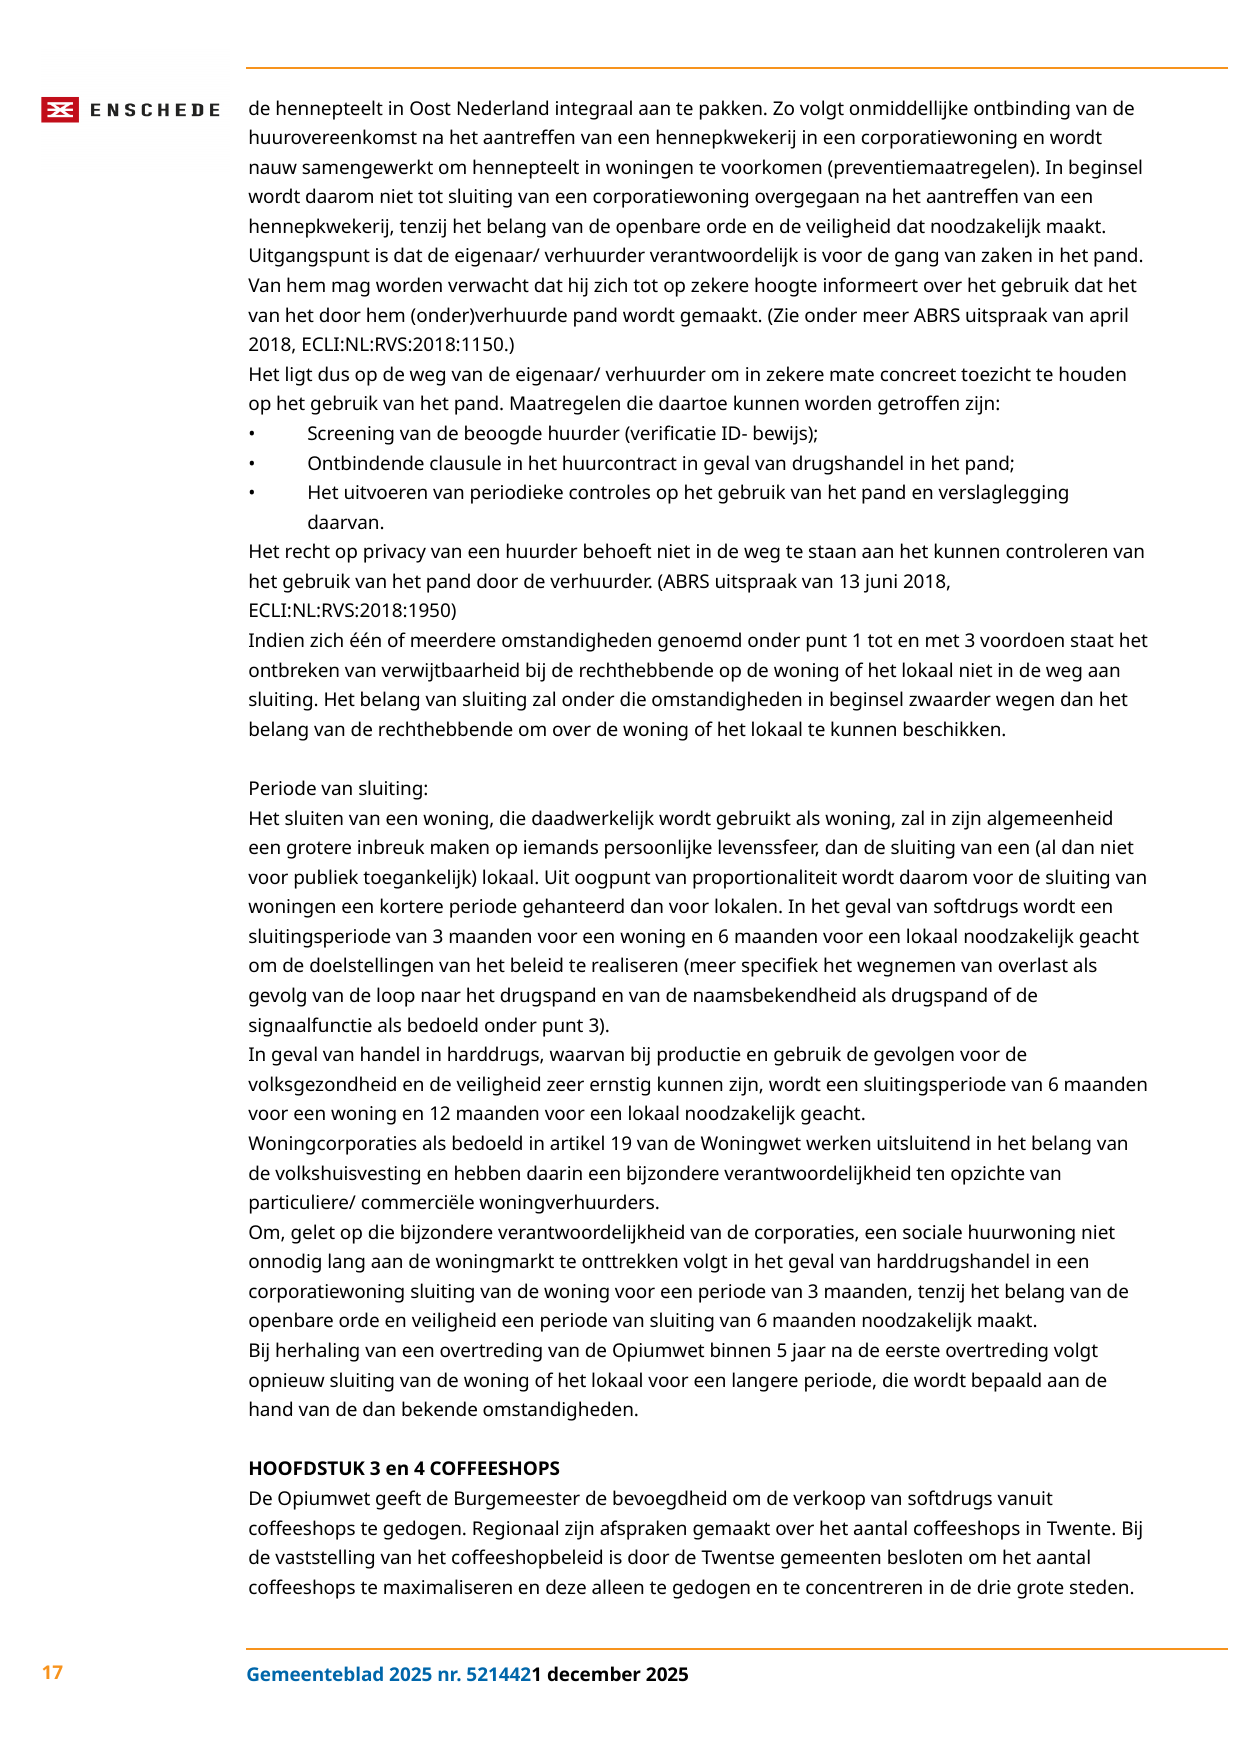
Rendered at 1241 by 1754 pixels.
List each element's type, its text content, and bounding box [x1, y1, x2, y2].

text Indien zich één of meerdere omstandigheden genoemd onder punt 1 tot en met 3 voordoen staat het ontbreken van verwijtbaarheid bij de rechthebbende op de woning of het lokaal niet in de weg aan sluiting. Het belang van sluiting zal onder die omstandigheden in beginsel zwaarder wegen dan het belang van de rechthebbende om over de woning of het lokaal te kunnen beschikken. [248, 627, 1152, 742]
picture [41, 47, 231, 172]
text Om, gelet op die bijzondere verantwoordelijkheid van de corporaties, een sociale huurwoning niet onnodig lang aan de woningmarkt te onttrekken volgt in het geval van harddrugshandel in een corporatiewoning sluiting van de woning voor een periode van 3 maanden, tenzij het belang van de openbare orde en veiligheid een periode van sluiting van 6 maanden noodzakelijk maakt. [248, 1219, 1152, 1333]
text Periode van sluiting: [248, 775, 1152, 801]
list Ontbindende clausule in het huurcontract in geval van drugshandel in het pand; [248, 450, 1152, 476]
text Het recht op privacy van een huurder behoeft niet in de weg te staan aan het kunnen controleren van het gebruik van het pand door de verhuurder. (ABRS uitspraak van 13 juni 2018, ECLI:NL:RVS:2018:1950) [248, 538, 1152, 623]
text De Opiumwet geeft de Burgemeester de bevoegdheid om de verkoop van softdrugs vanuit coffeeshops te gedogen. Regionaal zijn afspraken gemaakt over het aantal coffeeshops in Twente. Bij de vaststelling van het coffeeshopbeleid is door de Twentse gemeenten besloten om het aantal coffeeshops te maximaliseren en deze alleen te gedogen en te concentreren in de drie grote steden. [248, 1485, 1152, 1600]
list Het uitvoeren van periodieke controles op het gebruik van het pand en verslaglegging daarvan. [248, 479, 1152, 535]
text Bij herhaling van een overtreding van de Opiumwet binnen 5 jaar na de eerste overtreding volgt opnieuw sluiting van de woning of het lokaal voor een langere periode, die wordt bepaald aan de hand van de dan bekende omstandigheden. [248, 1337, 1152, 1422]
list Screening van de beoogde huurder (verificatie ID- bewijs); [248, 420, 1152, 446]
text In geval van handel in harddrugs, waarvan bij productie en gebruik de gevolgen voor de volksgezondheid en de veiligheid zeer ernstig kunnen zijn, wordt een sluitingsperiode van 6 maanden voor een woning en 12 maanden voor een lokaal noodzakelijk geacht. [248, 1041, 1152, 1126]
text Uitgangspunt is dat de eigenaar/ verhuurder verantwoordelijk is voor de gang van zaken in het pand. Van hem mag worden verwacht dat hij zich tot op zekere hoogte informeert over het gebruik dat het van het door hem (onder)verhuurde pand wordt gemaakt. (Zie onder meer ABRS uitspraak van april 2018, ECLI:NL:RVS:2018:1150.) [248, 243, 1152, 357]
text Woningcorporaties als bedoeld in artikel 19 van de Woningwet werken uitsluitend in het belang van de volkshuisvesting en hebben daarin een bijzondere verantwoordelijkheid ten opzichte van particuliere/ commerciële woningverhuurders. [248, 1130, 1152, 1215]
text HOOFDSTUK 3 en 4 COFFEESHOPS [248, 1456, 1152, 1481]
text de hennepteelt in Oost Nederland integraal aan te pakken. Zo volgt onmiddellijke ontbinding van de huurovereenkomst na het aantreffen van een hennepkwekerij in een corporatiewoning en wordt nauw samengewerkt om hennepteelt in woningen te voorkomen (preventiemaatregelen). In beginsel wordt daarom niet tot sluiting van een corporatiewoning overgegaan na het aantreffen van een hennepkwekerij, tenzij het belang van de openbare orde en de veiligheid dat noodzakelijk maakt. [248, 95, 1152, 239]
text Het sluiten van een woning, die daadwerkelijk wordt gebruikt als woning, zal in zijn algemeenheid een grotere inbreuk maken op iemands persoonlijke levenssfeer, dan de sluiting van een (al dan niet voor publiek toegankelijk) lokaal. Uit oogpunt van proportionaliteit wordt daarom voor de sluiting van woningen een kortere periode gehanteerd dan voor lokalen. In het geval van softdrugs wordt een sluitingsperiode van 3 maanden voor een woning en 6 maanden voor een lokaal noodzakelijk geacht om de doelstellingen van het beleid te realiseren (meer specifiek het wegnemen van overlast als gevolg van de loop naar het drugspand en van de naamsbekendheid als drugspand of de signaalfunctie als bedoeld onder punt 3). [248, 805, 1152, 1038]
text Het ligt dus op de weg van de eigenaar/ verhuurder om in zekere mate concreet toezicht te houden op het gebruik van het pand. Maatregelen die daartoe kunnen worden getroffen zijn: [248, 361, 1152, 416]
